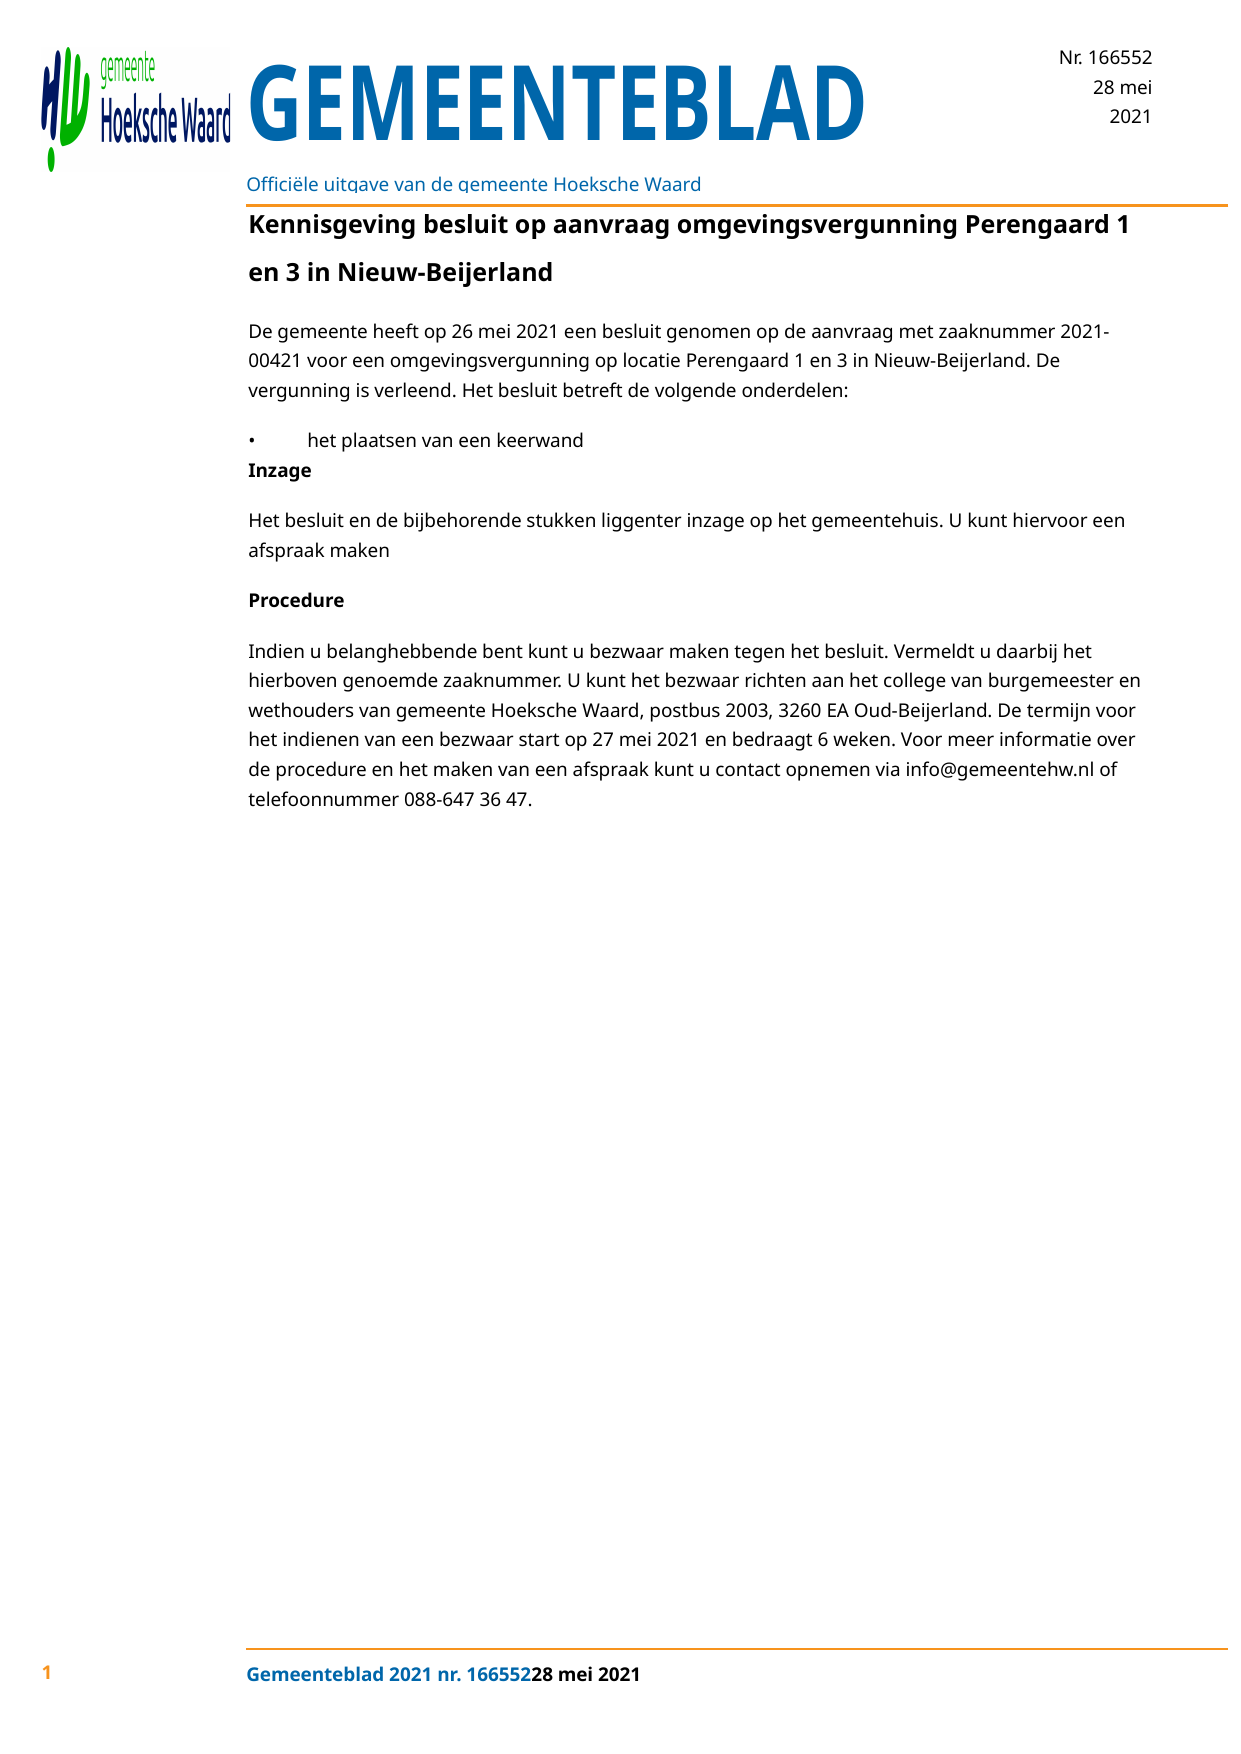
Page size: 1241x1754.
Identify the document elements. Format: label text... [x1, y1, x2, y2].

text Procedure [248, 587, 1152, 613]
text Indien u belanghebbende bent kunt u bezwaar maken tegen het besluit. Vermeldt u daarbij het hierboven genoemde zaaknummer. U kunt het bezwaar richten aan het college van burgemeester en wethouders van gemeente Hoeksche Waard, postbus 2003, 3260 EA Oud-Beijerland. De termijn voor het indienen van een bezwaar start op 27 mei 2021 en bedraagt 6 weken. Voor meer informatie over de procedure en het maken van een afspraak kunt u contact opnemen via info@gemeentehw.nl of telefoonnummer 088-647 36 47. [248, 638, 1152, 812]
text Het besluit en de bijbehorende stukken liggenter inzage op het gemeentehuis. U kunt hiervoor een afspraak maken [248, 507, 1152, 563]
text Inzage [248, 457, 1152, 483]
list het plaatsen van een keerwand [248, 427, 1152, 453]
picture [41, 47, 231, 172]
text Kennisgeving besluit op aanvraag omgevingsvergunning Perengaard 1 en 3 in Nieuw-Beijerland [248, 207, 1152, 288]
text De gemeente heeft op 26 mei 2021 een besluit genomen op de aanvraag met zaaknummer 2021-00421 voor een omgevingsvergunning op locatie Perengaard 1 en 3 in Nieuw-Beijerland. De vergunning is verleend. Het besluit betreft de volgende onderdelen: [248, 318, 1152, 403]
